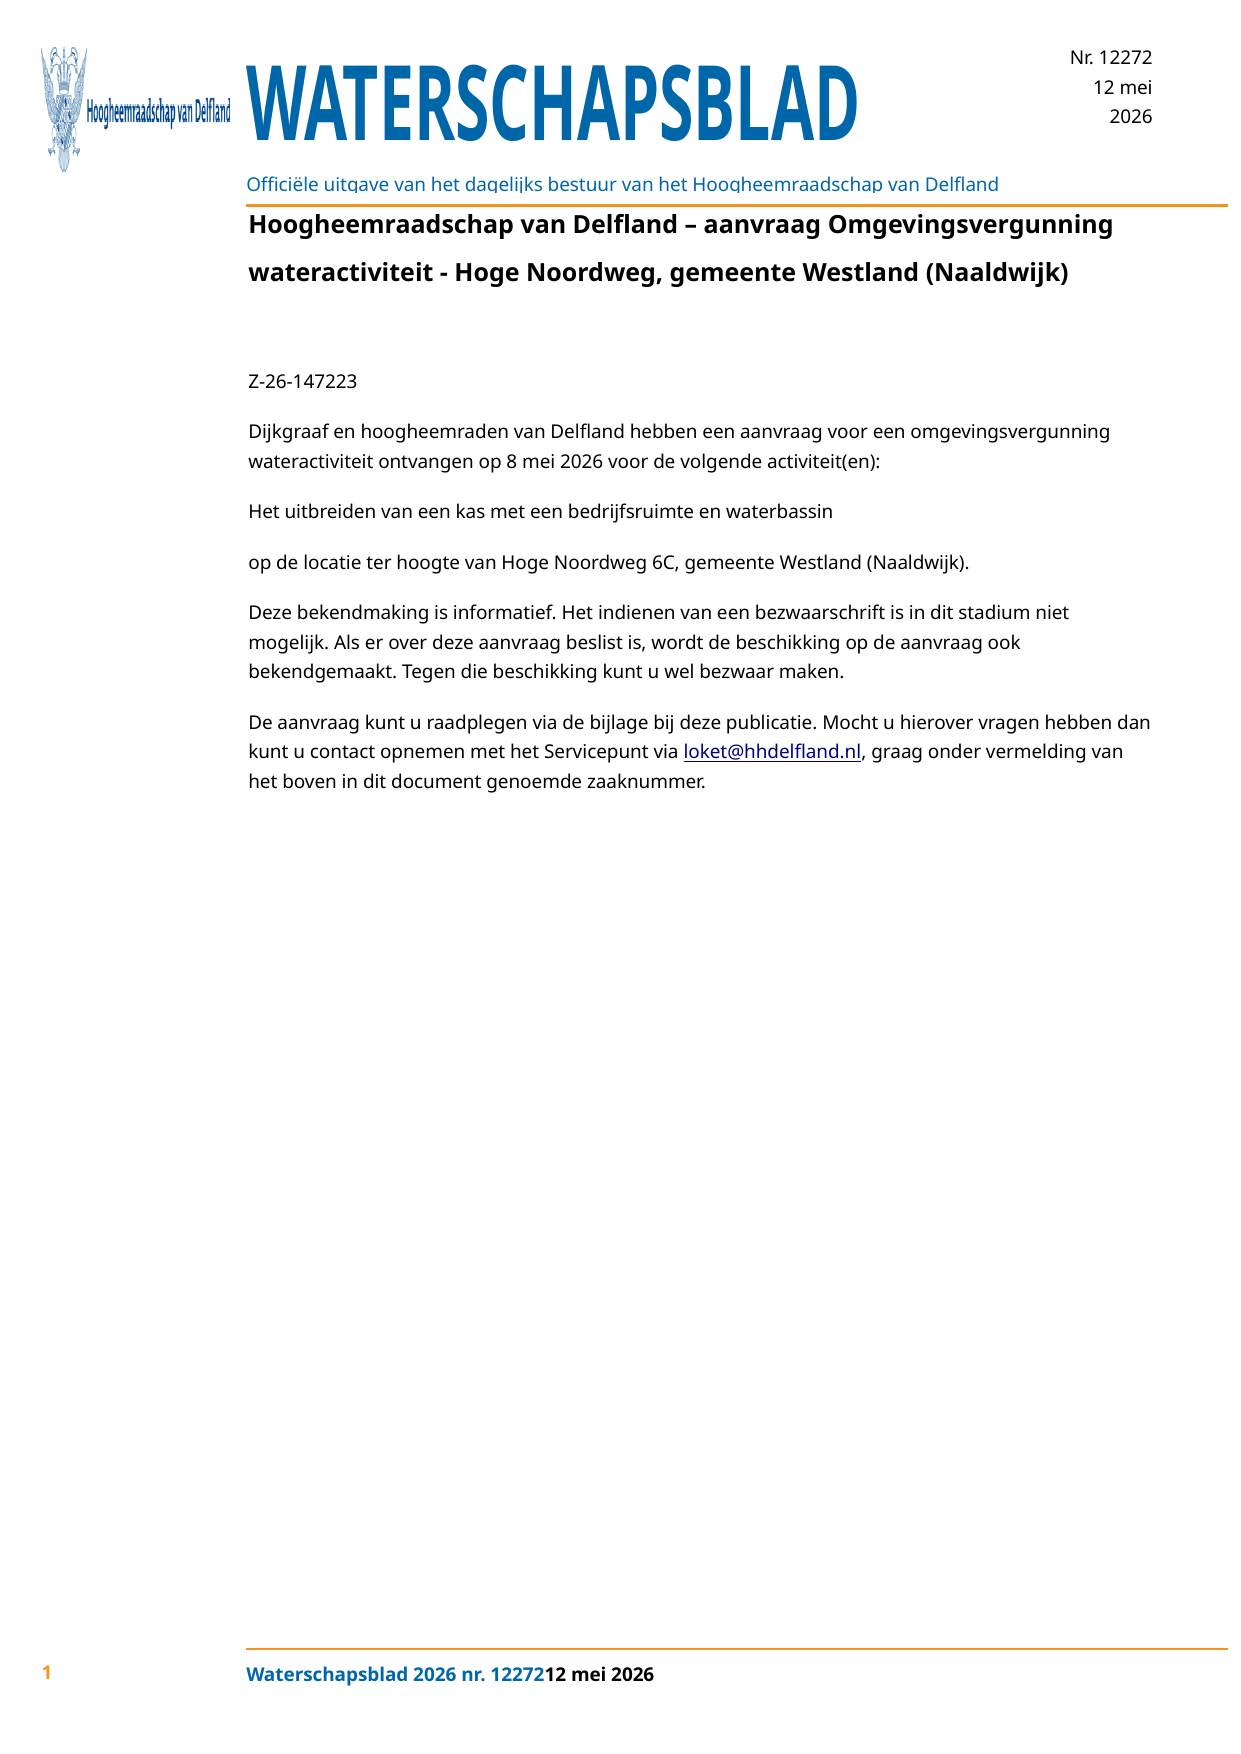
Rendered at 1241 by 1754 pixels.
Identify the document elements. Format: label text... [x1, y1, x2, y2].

text Dijkgraaf en hoogheemraden van Delfland hebben een aanvraag voor een omgevingsvergunning wateractiviteit ontvangen op 8 mei 2026 voor de volgende activiteit(en): [248, 419, 1152, 474]
picture [41, 47, 231, 172]
text Hoogheemraadschap van Delfland – aanvraag Omgevingsvergunning wateractiviteit - Hoge Noordweg, gemeente Westland (Naaldwijk) [248, 207, 1152, 288]
text op de locatie ter hoogte van Hoge Noordweg 6C, gemeente Westland (Naaldwijk). [248, 549, 1152, 575]
text Z-26-147223 [248, 368, 1152, 394]
text De aanvraag kunt u raadplegen via de bijlage bij deze publicatie. Mocht u hierover vragen hebben dan kunt u contact opnemen met het Servicepunt via loket@hhdelfland.nl, graag onder vermelding van het boven in dit document genoemde zaaknummer. [248, 709, 1152, 794]
text Deze bekendmaking is informatief. Het indienen van een bezwaarschrift is in dit stadium niet mogelijk. Als er over deze aanvraag beslist is, wordt de beschikking op de aanvraag ook bekendgemaakt. Tegen die beschikking kunt u wel bezwaar maken. [248, 599, 1152, 684]
text Het uitbreiden van een kas met een bedrijfsruimte en waterbassin [248, 499, 1152, 524]
